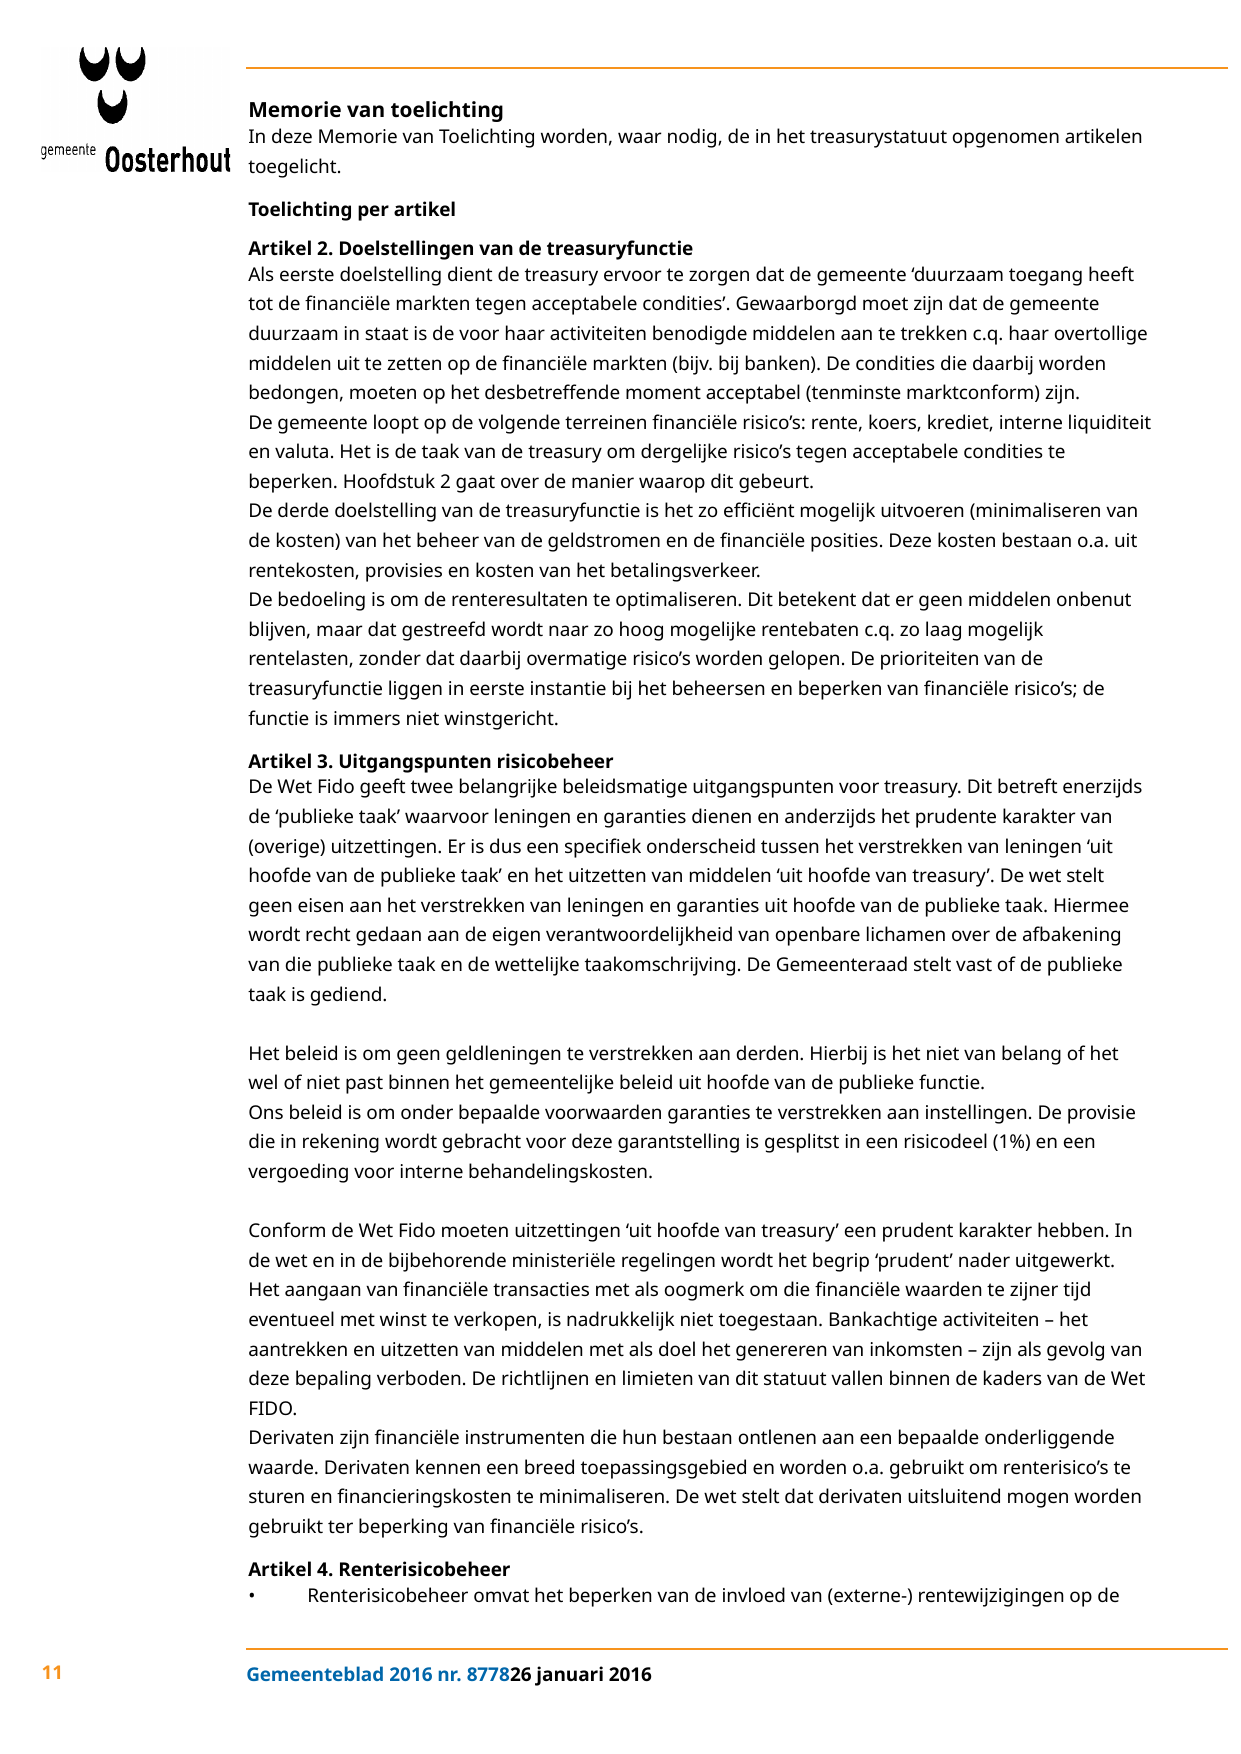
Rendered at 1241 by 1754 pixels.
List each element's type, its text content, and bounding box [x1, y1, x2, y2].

list Renterisicobeheer omvat het beperken van de invloed van (externe-) rentewijzigingen op de [248, 1582, 1152, 1608]
text Artikel 2. Doelstellingen van de treasuryfunctie [248, 235, 1152, 261]
text Toelichting per artikel [248, 196, 1152, 222]
text De Wet Fido geeft twee belangrijke beleidsmatige uitgangspunten voor treasury. Dit betreft enerzijds de ‘publieke taak’ waarvoor leningen en garanties dienen en anderzijds het prudente karakter van (overige) uitzettingen. Er is dus een specifiek onderscheid tussen het verstrekken van leningen ‘uit hoofde van de publieke taak’ en het uitzetten van middelen ‘uit hoofde van treasury’. De wet stelt geen eisen aan het verstrekken van leningen en garanties uit hoofde van de publieke taak. Hiermee wordt recht gedaan aan de eigen verantwoordelijkheid van openbare lichamen over de afbakening van die publieke taak en de wettelijke taakomschrijving. De Gemeenteraad stelt vast of de publieke taak is gediend. [248, 774, 1152, 1006]
text Artikel 4. Renterisicobeheer [248, 1556, 1152, 1582]
text Als eerste doelstelling dient de treasury ervoor te zorgen dat de gemeente ‘duurzaam toegang heeft tot de financiële markten tegen acceptabele condities’. Gewaarborgd moet zijn dat de gemeente duurzaam in staat is de voor haar activiteiten benodigde middelen aan te trekken c.q. haar overtollige middelen uit te zetten op de financiële markten (bijv. bij banken). De condities die daarbij worden bedongen, moeten op het desbetreffende moment acceptabel (tenminste marktconform) zijn. [248, 261, 1152, 405]
text De derde doelstelling van de treasuryfunctie is het zo efficiënt mogelijk uitvoeren (minimaliseren van de kosten) van het beheer van de geldstromen en de financiële posities. Deze kosten bestaan o.a. uit rentekosten, provisies en kosten van het betalingsverkeer. [248, 498, 1152, 583]
text Ons beleid is om onder bepaalde voorwaarden garanties te verstrekken aan instellingen. De provisie die in rekening wordt gebracht voor deze garantstelling is gesplitst in een risicodeel (1%) en een vergoeding voor interne behandelingskosten. [248, 1099, 1152, 1184]
text Artikel 3. Uitgangspunten risicobeheer [248, 748, 1152, 774]
text Memorie van toelichting [248, 95, 1152, 123]
text De bedoeling is om de renteresultaten te optimaliseren. Dit betekent dat er geen middelen onbenut blijven, maar dat gestreefd wordt naar zo hoog mogelijke rentebaten c.q. zo laag mogelijk rentelasten, zonder dat daarbij overmatige risico’s worden gelopen. De prioriteiten van de treasuryfunctie liggen in eerste instantie bij het beheersen en beperken van financiële risico’s; de functie is immers niet winstgericht. [248, 586, 1152, 731]
text Derivaten zijn financiële instrumenten die hun bestaan ontlenen aan een bepaalde onderliggende waarde. Derivaten kennen een breed toepassingsgebied en worden o.a. gebruikt om renterisico’s te sturen en financieringskosten te minimaliseren. De wet stelt dat derivaten uitsluitend mogen worden gebruikt ter beperking van financiële risico’s. [248, 1424, 1152, 1539]
text De gemeente loopt op de volgende terreinen financiële risico’s: rente, koers, krediet, interne liquiditeit en valuta. Het is de taak van de treasury om dergelijke risico’s tegen acceptabele condities te beperken. Hoofdstuk 2 gaat over de manier waarop dit gebeurt. [248, 409, 1152, 494]
picture [41, 47, 231, 172]
text Conform de Wet Fido moeten uitzettingen ‘uit hoofde van treasury’ een prudent karakter hebben. In de wet en in de bijbehorende ministeriële regelingen wordt het begrip ‘prudent’ nader uitgewerkt. Het aangaan van financiële transacties met als oogmerk om die financiële waarden te zijner tijd eventueel met winst te verkopen, is nadrukkelijk niet toegestaan. Bankachtige activiteiten – het aantrekken en uitzetten van middelen met als doel het genereren van inkomsten – zijn als gevolg van deze bepaling verboden. De richtlijnen en limieten van dit statuut vallen binnen de kaders van de Wet FIDO. [248, 1217, 1152, 1421]
text Het beleid is om geen geldleningen te verstrekken aan derden. Hierbij is het niet van belang of het wel of niet past binnen het gemeentelijke beleid uit hoofde van de publieke functie. [248, 1040, 1152, 1095]
text In deze Memorie van Toelichting worden, waar nodig, de in het treasurystatuut opgenomen artikelen toegelicht. [248, 123, 1152, 179]
